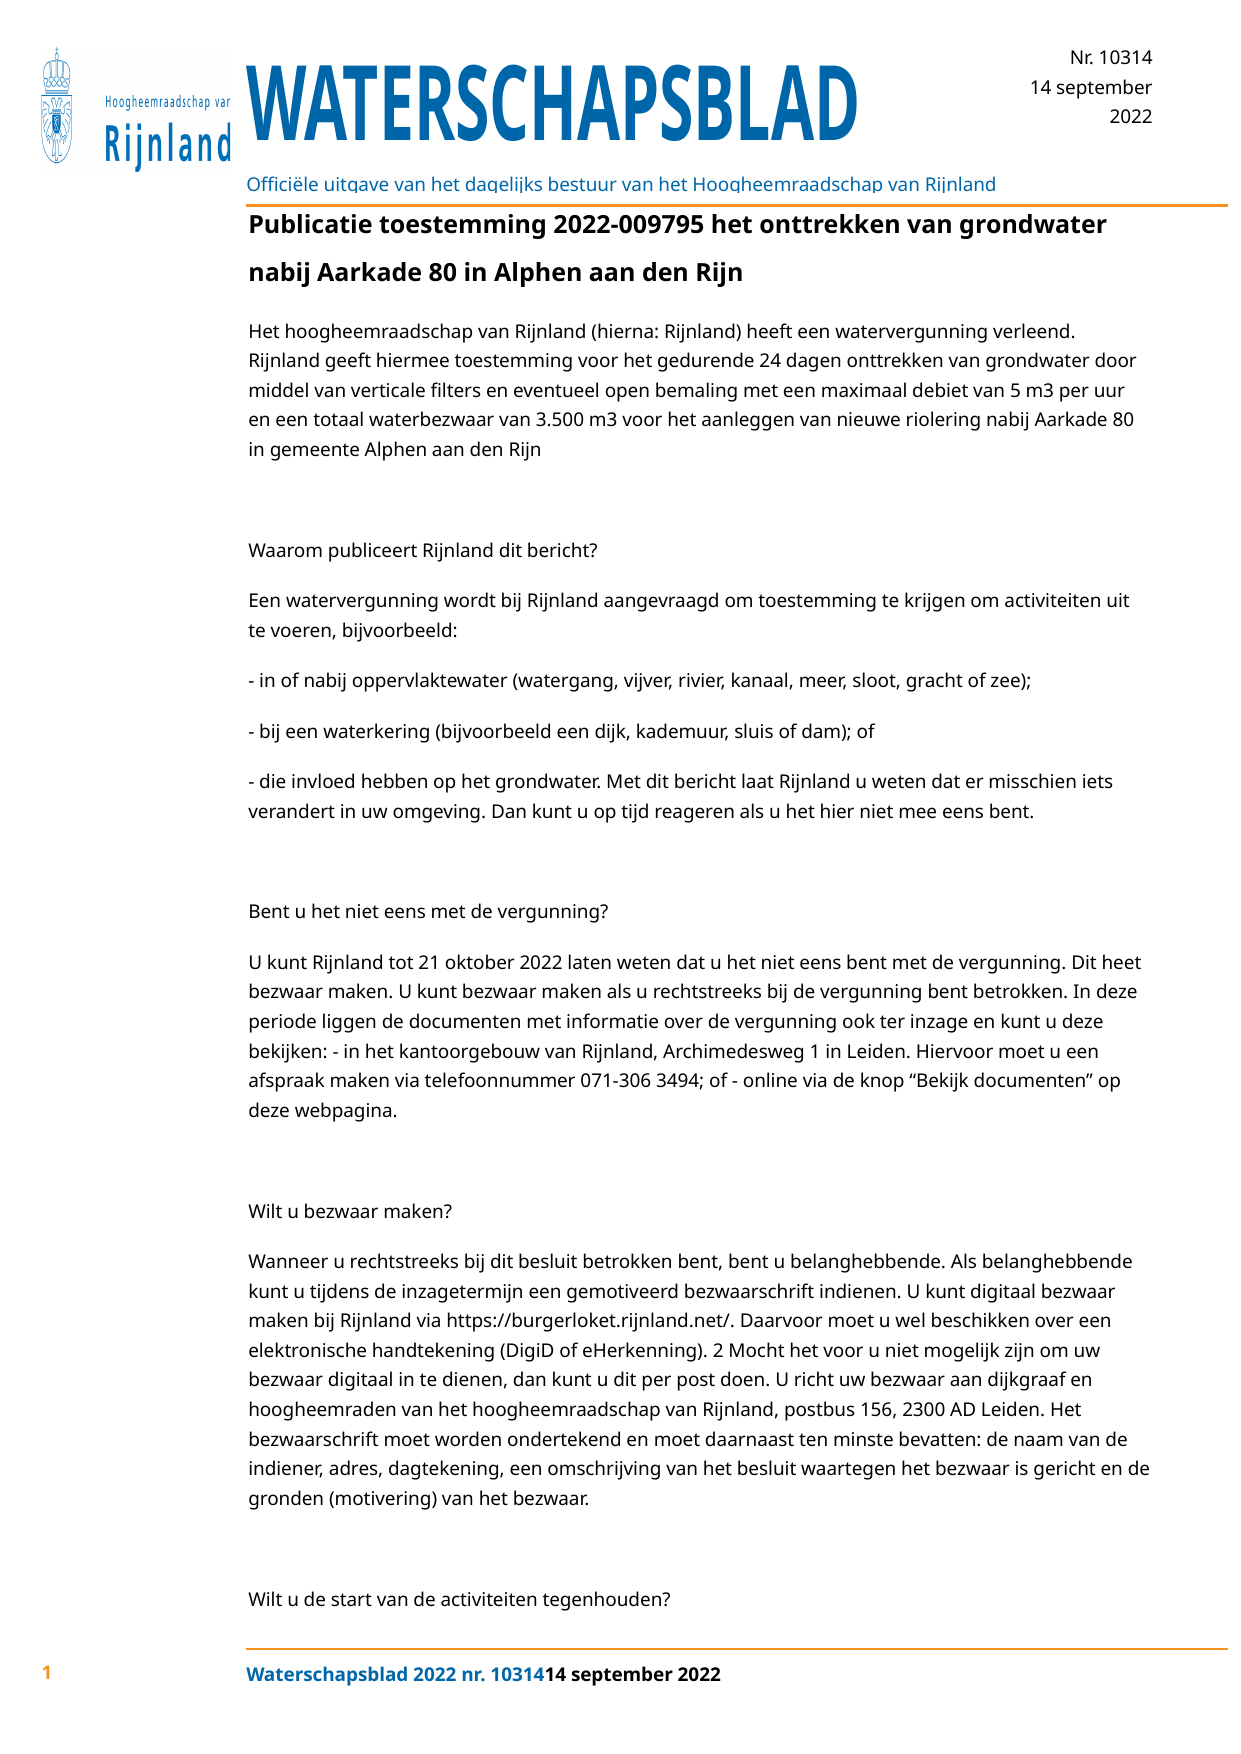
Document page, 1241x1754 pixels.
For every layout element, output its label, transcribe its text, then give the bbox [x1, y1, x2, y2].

picture [41, 47, 231, 172]
text - die invloed hebben op het grondwater. Met dit bericht laat Rijnland u weten dat er misschien iets verandert in uw omgeving. Dan kunt u op tijd reageren als u het hier niet mee eens bent. [248, 768, 1152, 824]
text Wilt u bezwaar maken? [248, 1198, 1152, 1224]
text Publicatie toestemming 2022-009795 het onttrekken van grondwater nabij Aarkade 80 in Alphen aan den Rijn [248, 207, 1152, 288]
text Een watervergunning wordt bij Rijnland aangevraagd om toestemming te krijgen om activiteiten uit te voeren, bijvoorbeeld: [248, 587, 1152, 643]
text Wanneer u rechtstreeks bij dit besluit betrokken bent, bent u belanghebbende. Als belanghebbende kunt u tijdens de inzagetermijn een gemotiveerd bezwaarschrift indienen. U kunt digitaal bezwaar maken bij Rijnland via https://burgerloket.rijnland.net/. Daarvoor moet u wel beschikken over een elektronische handtekening (DigiD of eHerkenning). 2 Mocht het voor u niet mogelijk zijn om uw bezwaar digitaal in te dienen, dan kunt u dit per post doen. U richt uw bezwaar aan dijkgraaf en hoogheemraden van het hoogheemraadschap van Rijnland, postbus 156, 2300 AD Leiden. Het bezwaarschrift moet worden ondertekend en moet daarnaast ten minste bevatten: de naam van de indiener, adres, dagtekening, een omschrijving van het besluit waartegen het bezwaar is gericht en de gronden (motivering) van het bezwaar. [248, 1248, 1152, 1511]
text Wilt u de start van de activiteiten tegenhouden? [248, 1586, 1152, 1612]
text - in of nabij oppervlaktewater (watergang, vijver, rivier, kanaal, meer, sloot, gracht of zee); [248, 667, 1152, 693]
text - bij een waterkering (bijvoorbeeld een dijk, kademuur, sluis of dam); of [248, 718, 1152, 744]
text Het hoogheemraadschap van Rijnland (hierna: Rijnland) heeft een watervergunning verleend. Rijnland geeft hiermee toestemming voor het gedurende 24 dagen onttrekken van grondwater door middel van verticale filters en eventueel open bemaling met een maximaal debiet van 5 m3 per uur en een totaal waterbezwaar van 3.500 m3 voor het aanleggen van nieuwe riolering nabij Aarkade 80 in gemeente Alphen aan den Rijn [248, 318, 1152, 462]
text Bent u het niet eens met de vergunning? [248, 899, 1152, 924]
text U kunt Rijnland tot 21 oktober 2022 laten weten dat u het niet eens bent met de vergunning. Dit heet bezwaar maken. U kunt bezwaar maken als u rechtstreeks bij de vergunning bent betrokken. In deze periode liggen de documenten met informatie over de vergunning ook ter inzage en kunt u deze bekijken: - in het kantoorgebouw van Rijnland, Archimedesweg 1 in Leiden. Hiervoor moet u een afspraak maken via telefoonnummer 071-306 3494; of - online via de knop “Bekijk documenten” op deze webpagina. [248, 949, 1152, 1123]
text Waarom publiceert Rijnland dit bericht? [248, 537, 1152, 563]
